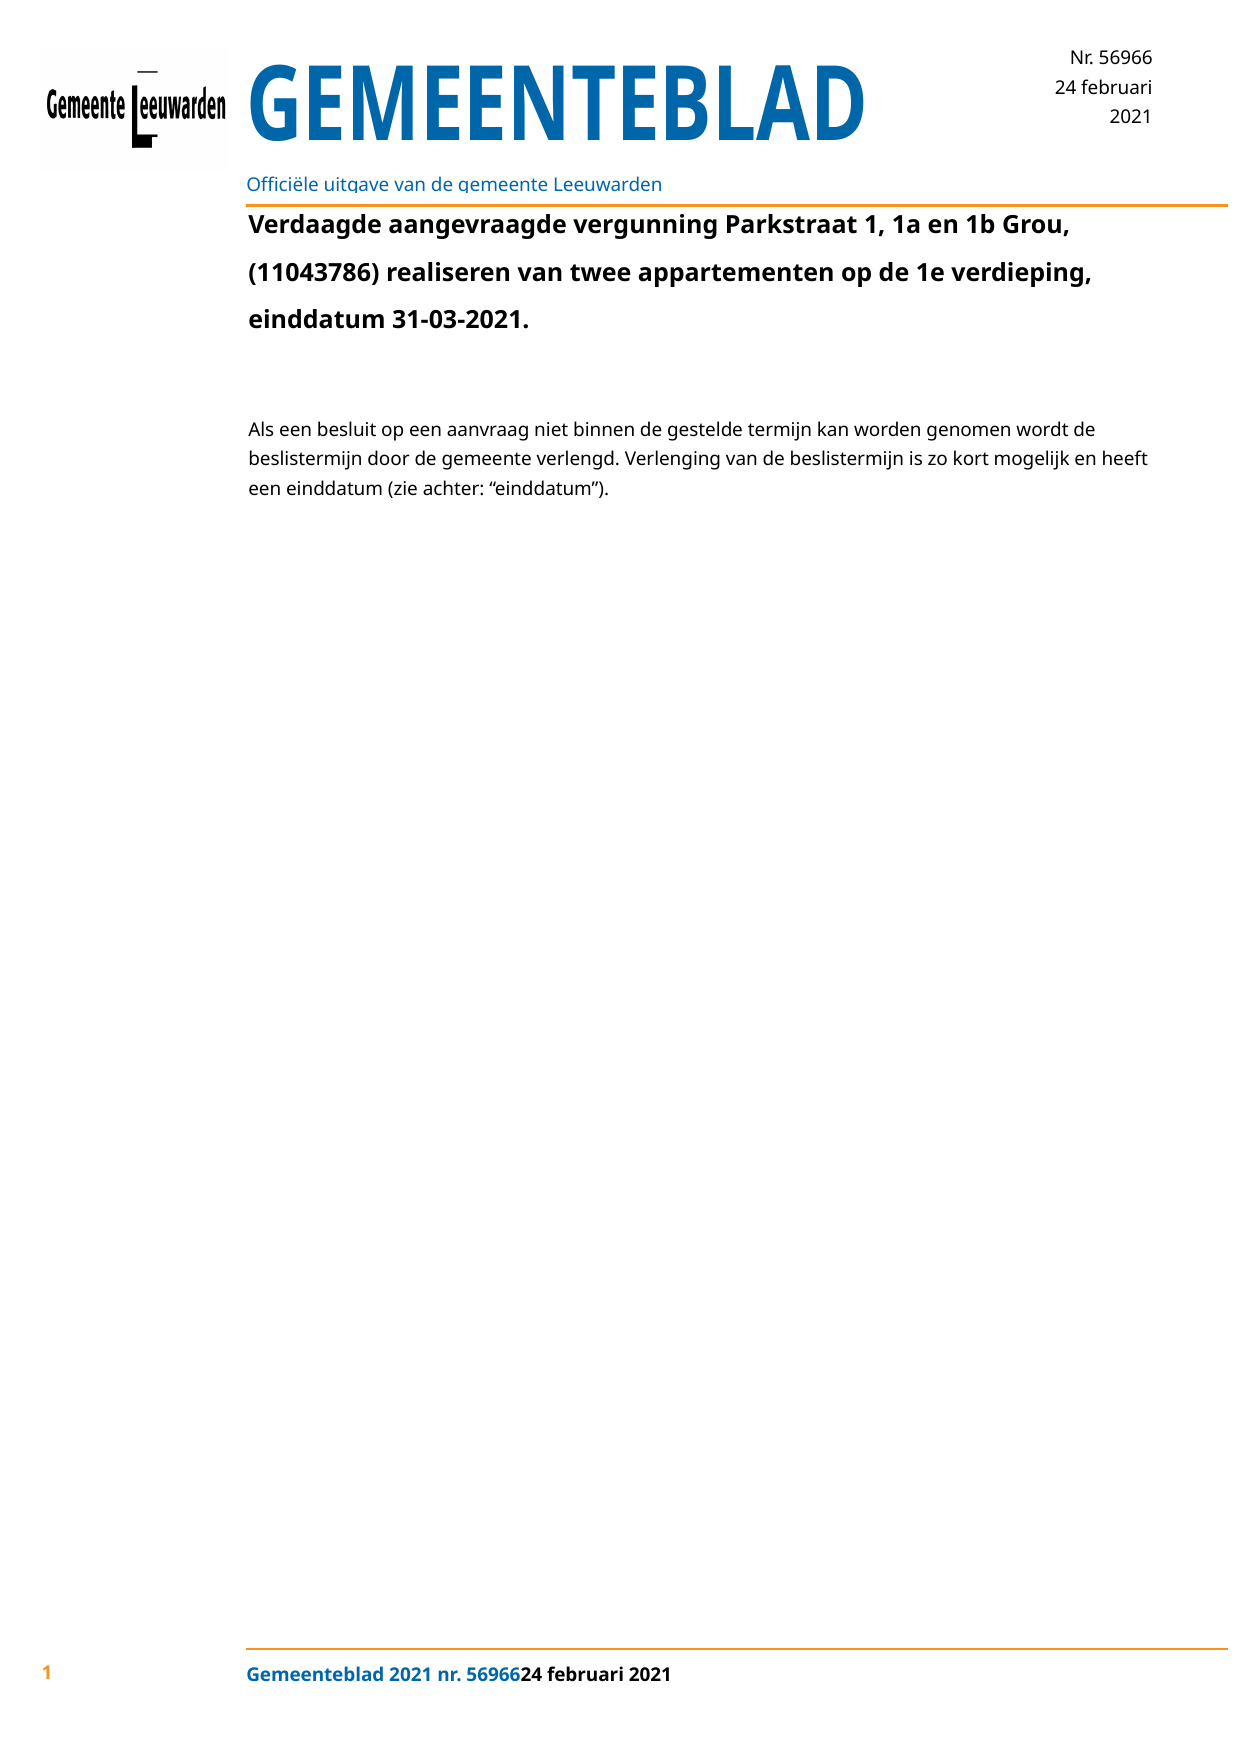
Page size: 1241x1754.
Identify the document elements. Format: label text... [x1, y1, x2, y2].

text Als een besluit op een aanvraag niet binnen de gestelde termijn kan worden genomen wordt de beslistermijn door de gemeente verlengd. Verlenging van de beslistermijn is zo kort mogelijk en heeft een einddatum (zie achter: “einddatum”). [248, 416, 1152, 501]
text Verdaagde aangevraagde vergunning Parkstraat 1, 1a en 1b Grou, (11043786) realiseren van twee appartementen op de 1e verdieping, einddatum 31-03-2021. [248, 207, 1152, 336]
picture [41, 47, 231, 172]
